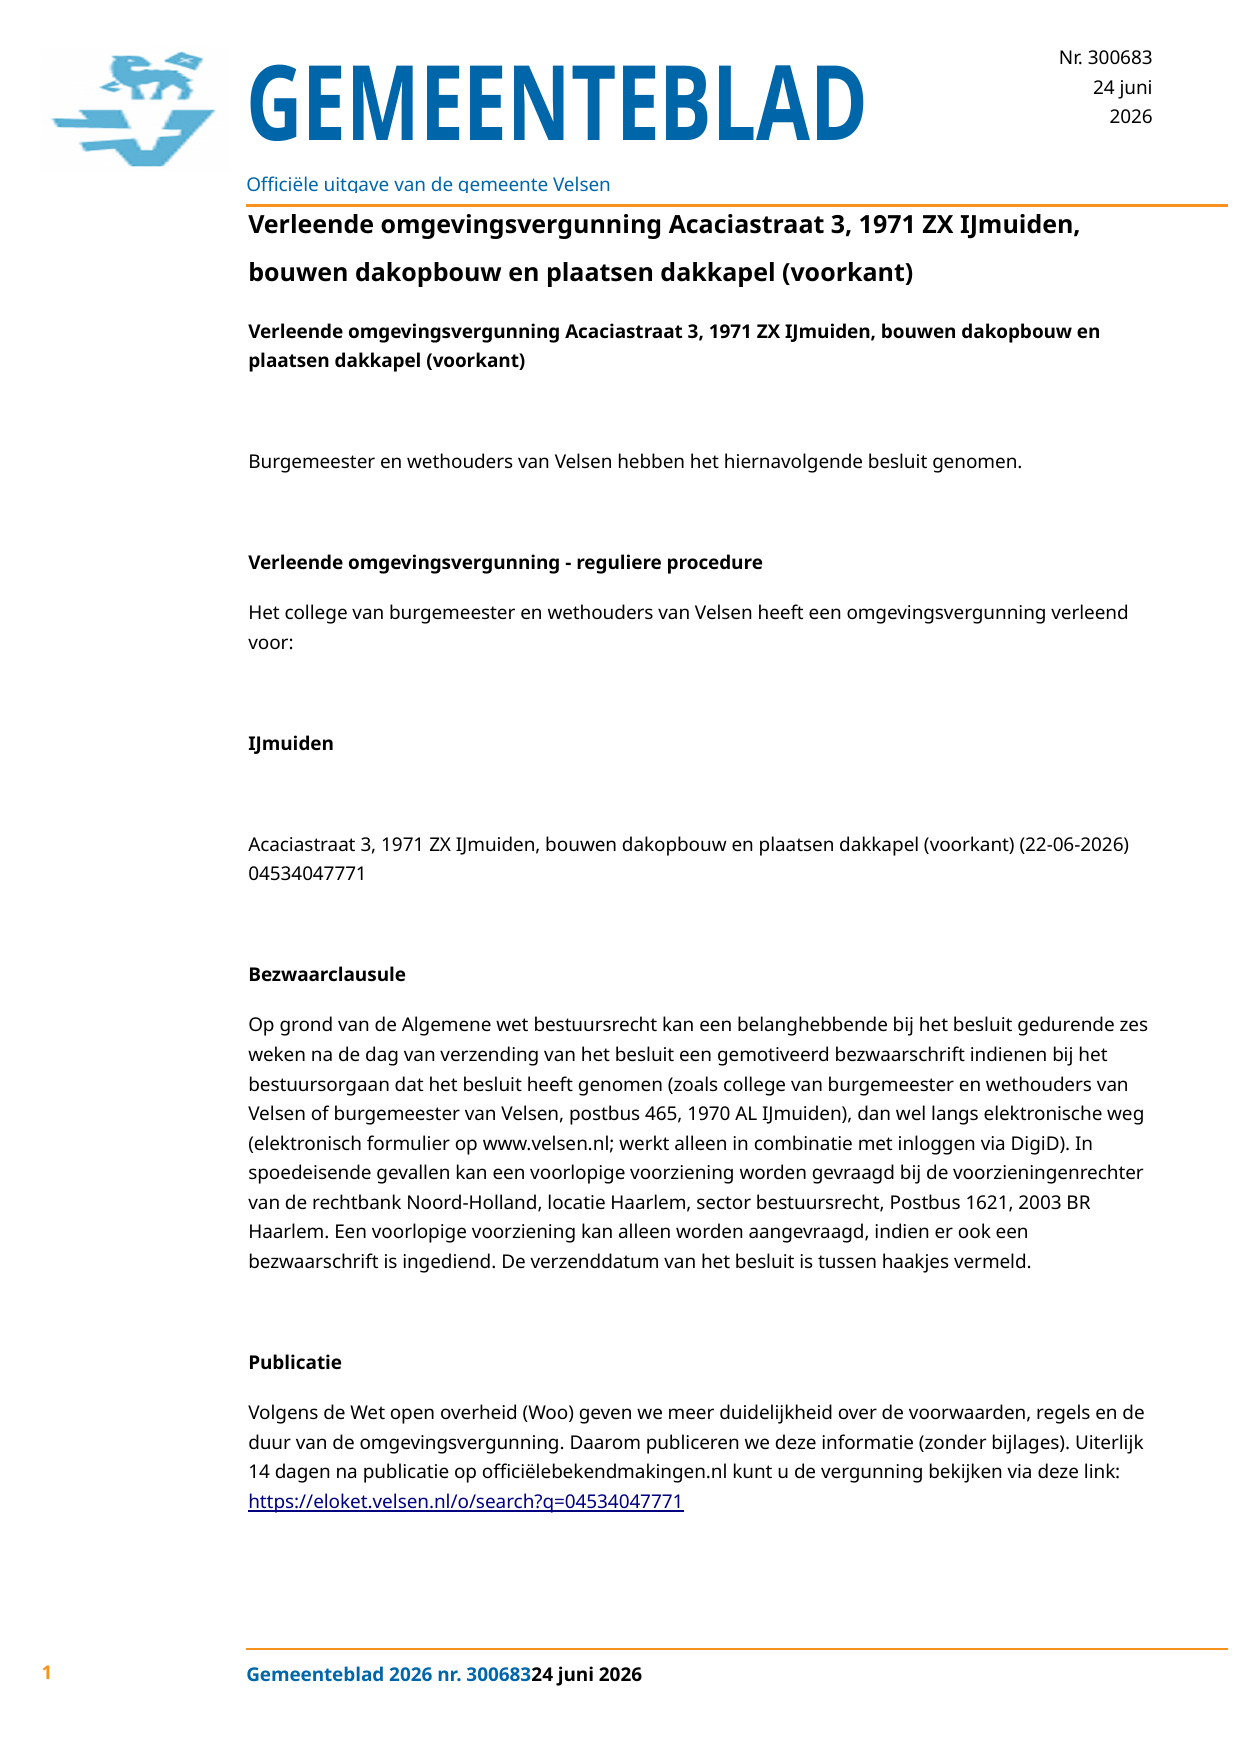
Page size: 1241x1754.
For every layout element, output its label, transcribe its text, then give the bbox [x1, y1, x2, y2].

picture [41, 47, 231, 172]
text Publicatie [248, 1349, 1152, 1375]
text Op grond van de Algemene wet bestuursrecht kan een belanghebbende bij het besluit gedurende zes weken na de dag van verzending van het besluit een gemotiveerd bezwaarschrift indienen bij het bestuursorgaan dat het besluit heeft genomen (zoals college van burgemeester en wethouders van Velsen of burgemeester van Velsen, postbus 465, 1970 AL IJmuiden), dan wel langs elektronische weg (elektronisch formulier op www.velsen.nl; werkt alleen in combinatie met inloggen via DigiD). In spoedeisende gevallen kan een voorlopige voorziening worden gevraagd bij de voorzieningenrechter van de rechtbank Noord-Holland, locatie Haarlem, sector bestuursrecht, Postbus 1621, 2003 BR Haarlem. Een voorlopige voorziening kan alleen worden aangevraagd, indien er ook een bezwaarschrift is ingediend. De verzenddatum van het besluit is tussen haakjes vermeld. [248, 1012, 1152, 1274]
text Verleende omgevingsvergunning Acaciastraat 3, 1971 ZX IJmuiden, bouwen dakopbouw en plaatsen dakkapel (voorkant) [248, 207, 1152, 288]
text Verleende omgevingsvergunning - reguliere procedure [248, 549, 1152, 575]
text Het college van burgemeester en wethouders van Velsen heeft een omgevingsvergunning verleend voor: [248, 599, 1152, 655]
text Volgens de Wet open overheid (Woo) geven we meer duidelijkheid over de voorwaarden, regels en de duur van de omgevingsvergunning. Daarom publiceren we deze informatie (zonder bijlages). Uiterlijk 14 dagen na publicatie op officiëlebekendmakingen.nl kunt u de vergunning bekijken via deze link: https://eloket.velsen.nl/o/search?q=04534047771 [248, 1399, 1152, 1514]
text Verleende omgevingsvergunning Acaciastraat 3, 1971 ZX IJmuiden, bouwen dakopbouw en plaatsen dakkapel (voorkant) [248, 318, 1152, 373]
text Bezwaarclausule [248, 961, 1152, 987]
text Burgemeester en wethouders van Velsen hebben het hiernavolgende besluit genomen. [248, 448, 1152, 474]
text IJmuiden [248, 730, 1152, 756]
text Acaciastraat 3, 1971 ZX IJmuiden, bouwen dakopbouw en plaatsen dakkapel (voorkant) (22-06-2026) 04534047771 [248, 831, 1152, 886]
